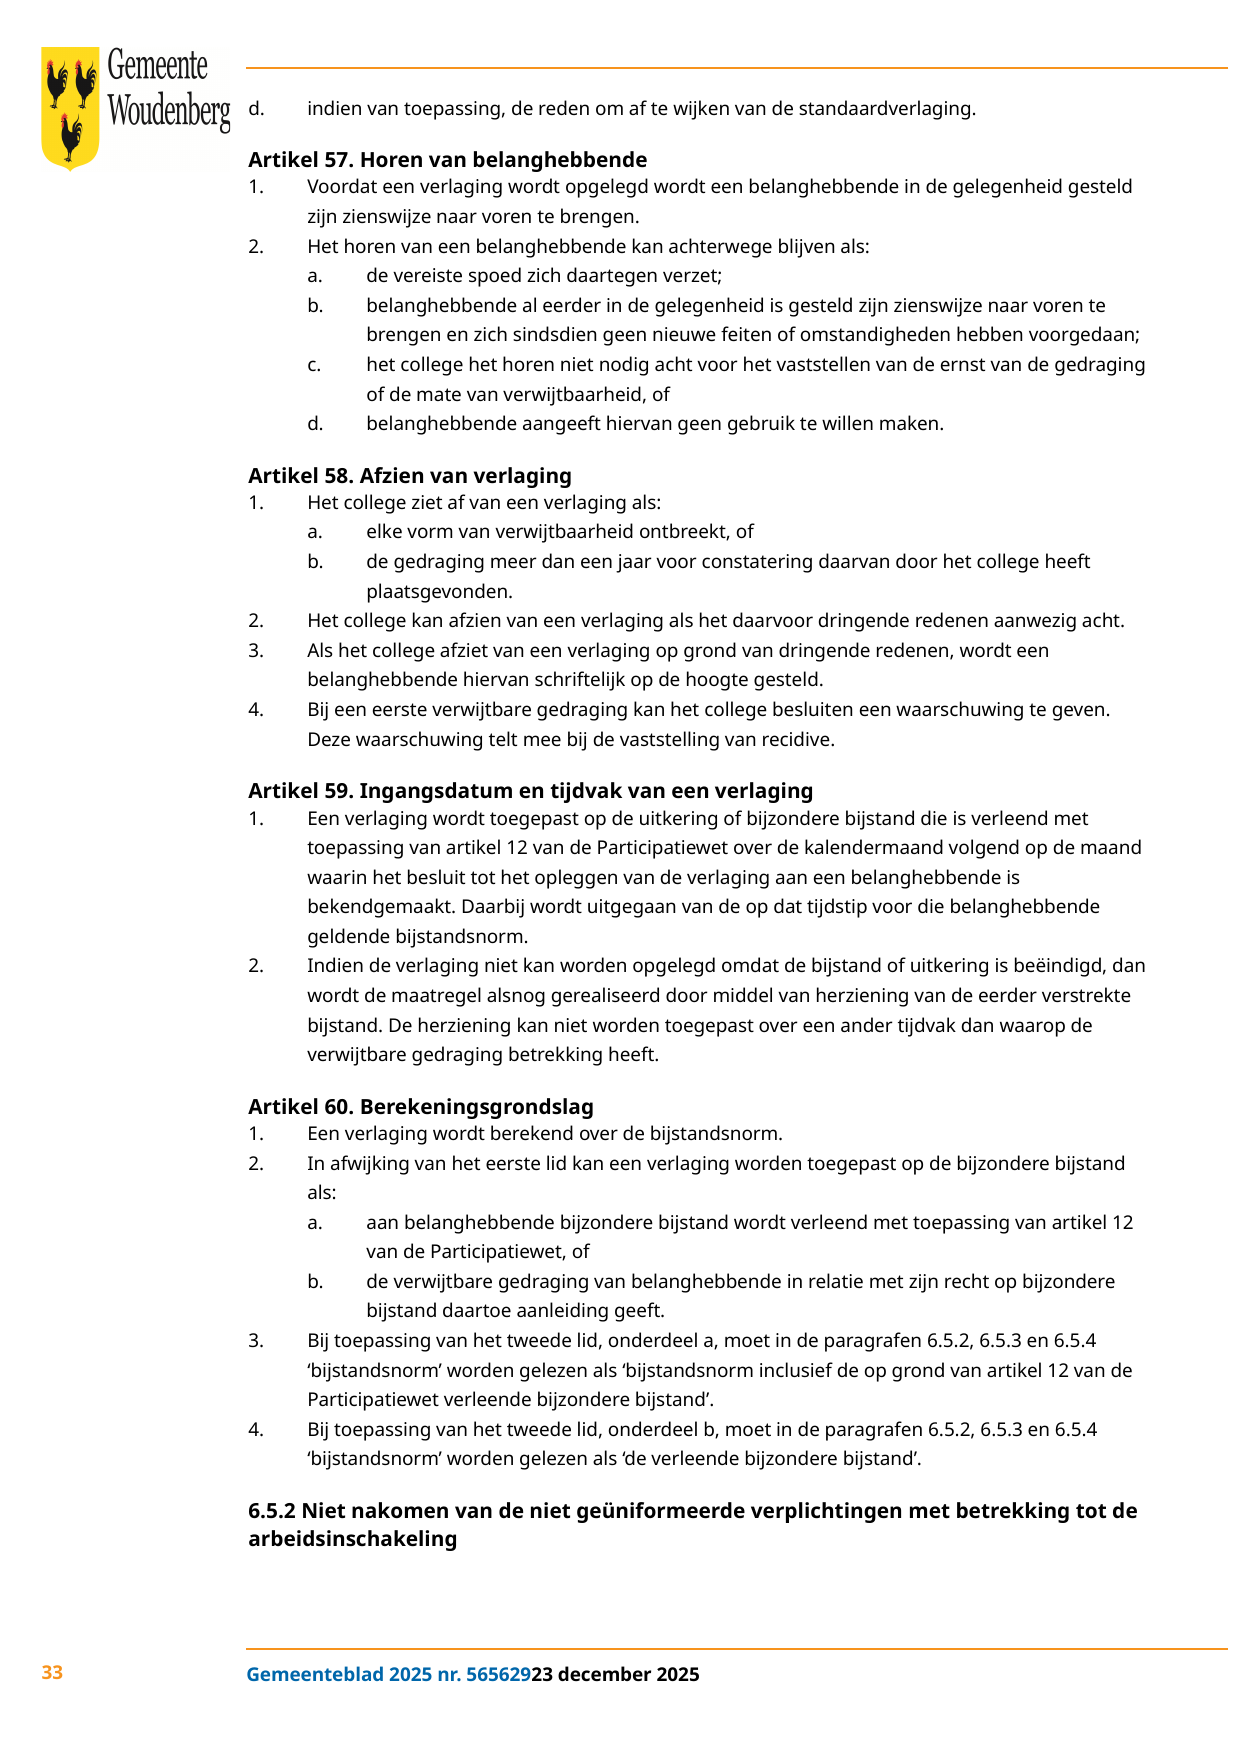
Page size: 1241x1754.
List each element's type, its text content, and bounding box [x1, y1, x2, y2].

text Artikel 57. Horen van belanghebbende [248, 145, 1152, 174]
list Het horen van een belanghebbende kan achterwege blijven als: [248, 233, 1152, 258]
text 6.5.2 Niet nakomen van de niet geüniformeerde verplichtingen met betrekking tot de arbeidsinschakeling [248, 1496, 1152, 1553]
list Voordat een verlaging wordt opgelegd wordt een belanghebbende in de gelegenheid gesteld zijn zienswijze naar voren te brengen. [248, 174, 1152, 229]
picture [41, 47, 231, 172]
list Als het college afziet van een verlaging op grond van dringende redenen, wordt een belanghebbende hiervan schriftelijk op de hoogte gesteld. [248, 637, 1152, 692]
list Een verlaging wordt berekend over de bijstandsnorm. [248, 1120, 1152, 1146]
list Het college ziet af van een verlaging als: [248, 489, 1152, 515]
list In afwijking van het eerste lid kan een verlaging worden toegepast op de bijzondere bijstand als: [248, 1150, 1152, 1205]
list de verwijtbare gedraging van belanghebbende in relatie met zijn recht op bijzondere bijstand daartoe aanleiding geeft. [307, 1268, 1152, 1323]
list Bij toepassing van het tweede lid, onderdeel a, moet in de paragrafen 6.5.2, 6.5.3 en 6.5.4 ‘bijstandsnorm’ worden gelezen als ‘bijstandsnorm inclusief de op grond van artikel 12 van de Participatiewet verleende bijzondere bijstand’. [248, 1327, 1152, 1412]
text Artikel 58. Afzien van verlaging [248, 461, 1152, 489]
list belanghebbende al eerder in de gelegenheid is gesteld zijn zienswijze naar voren te brengen en zich sindsdien geen nieuwe feiten of omstandigheden hebben voorgedaan; [307, 292, 1152, 347]
list aan belanghebbende bijzondere bijstand wordt verleend met toepassing van artikel 12 van de Participatiewet, of [307, 1209, 1152, 1264]
list de vereiste spoed zich daartegen verzet; [307, 262, 1152, 288]
list indien van toepassing, de reden om af te wijken van de standaardverlaging. [248, 95, 1152, 121]
text Artikel 59. Ingangsdatum en tijdvak van een verlaging [248, 776, 1152, 805]
list Een verlaging wordt toegepast op de uitkering of bijzondere bijstand die is verleend met toepassing van artikel 12 van de Participatiewet over de kalendermaand volgend op de maand waarin het besluit tot het opleggen van de verlaging aan een belanghebbende is bekendgemaakt. Daarbij wordt uitgegaan van de op dat tijdstip voor die belanghebbende geldende bijstandsnorm. [248, 805, 1152, 949]
list Het college kan afzien van een verlaging als het daarvoor dringende redenen aanwezig acht. [248, 607, 1152, 633]
list elke vorm van verwijtbaarheid ontbreekt, of [307, 519, 1152, 544]
list het college het horen niet nodig acht voor het vaststellen van de ernst van de gedraging of de mate van verwijtbaarheid, of [307, 351, 1152, 406]
list Bij een eerste verwijtbare gedraging kan het college besluiten een waarschuwing te geven. Deze waarschuwing telt mee bij de vaststelling van recidive. [248, 696, 1152, 752]
text Artikel 60. Berekeningsgrondslag [248, 1092, 1152, 1120]
list Bij toepassing van het tweede lid, onderdeel b, moet in de paragrafen 6.5.2, 6.5.3 en 6.5.4 ‘bijstandsnorm’ worden gelezen als ‘de verleende bijzondere bijstand’. [248, 1416, 1152, 1471]
list Indien de verlaging niet kan worden opgelegd omdat de bijstand of uitkering is beëindigd, dan wordt de maatregel alsnog gerealiseerd door middel van herziening van de eerder verstrekte bijstand. De herziening kan niet worden toegepast over een ander tijdvak dan waarop de verwijtbare gedraging betrekking heeft. [248, 953, 1152, 1067]
list de gedraging meer dan een jaar voor constatering daarvan door het college heeft plaatsgevonden. [307, 548, 1152, 604]
list belanghebbende aangeeft hiervan geen gebruik te willen maken. [307, 410, 1152, 436]
